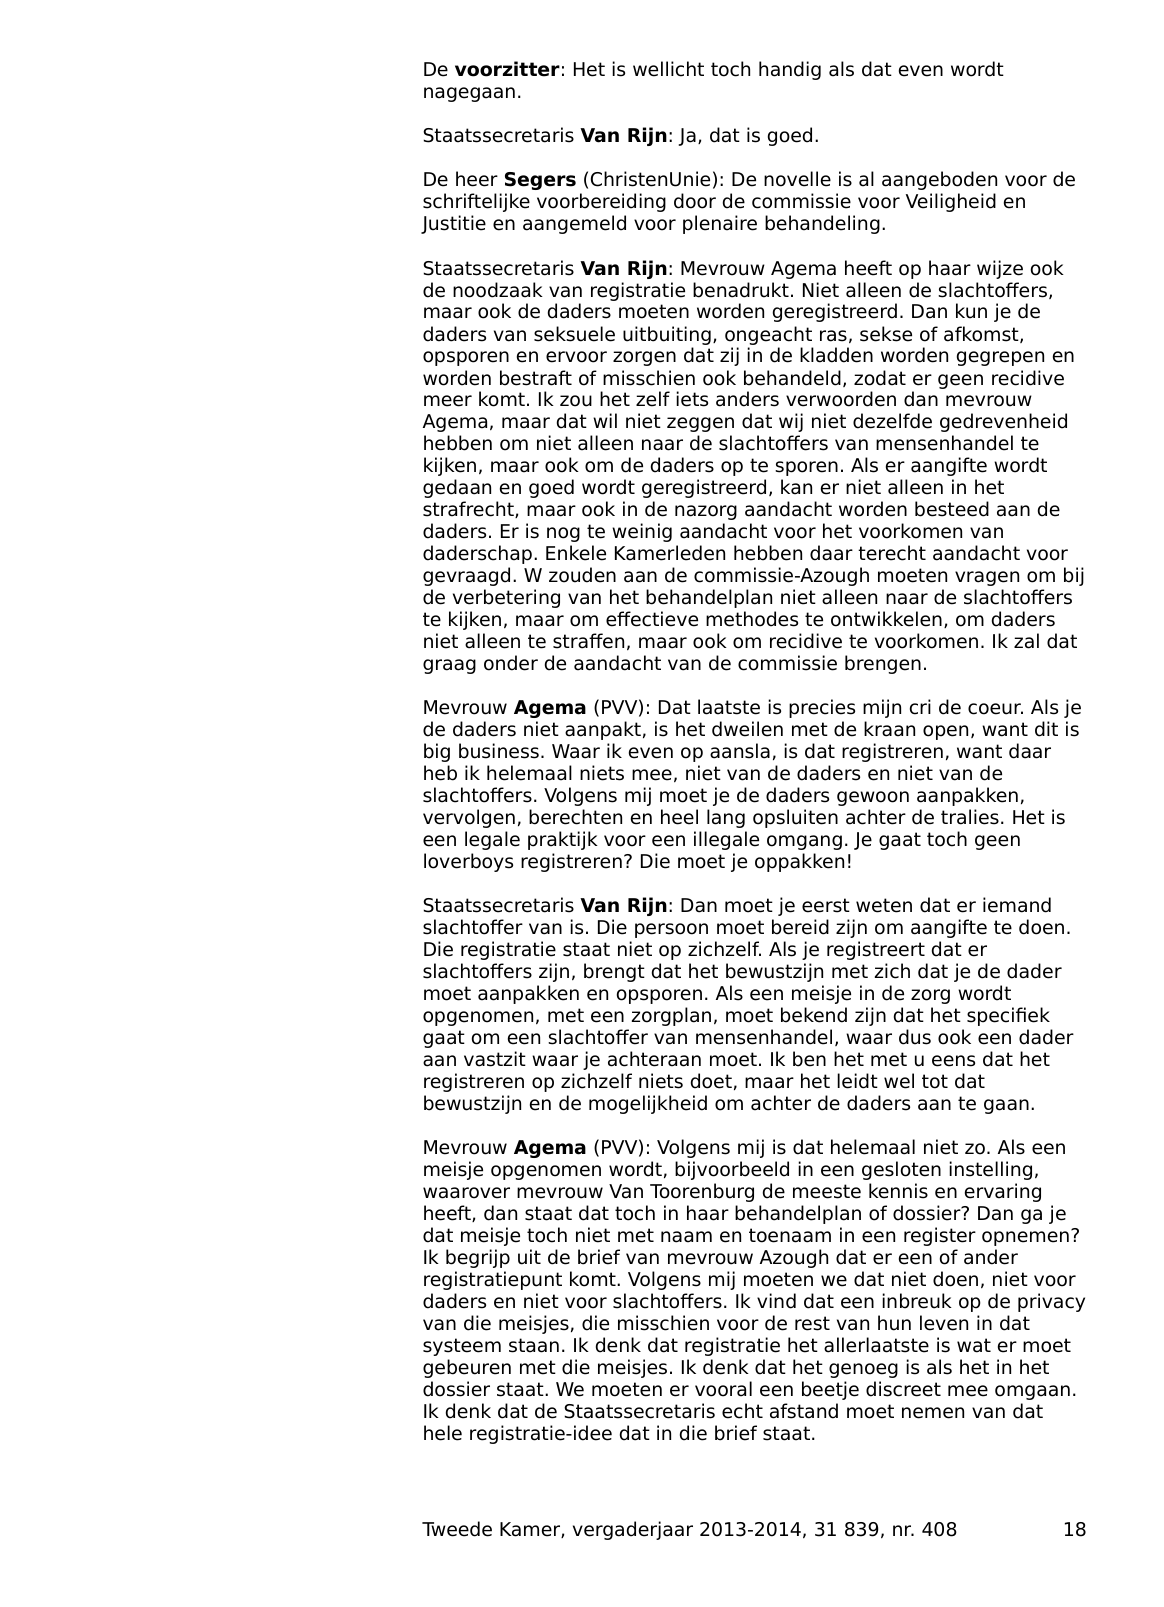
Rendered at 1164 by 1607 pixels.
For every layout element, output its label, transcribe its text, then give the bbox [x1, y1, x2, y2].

text Staatssecretaris Van Rijn: Ja, dat is goed. [422, 125, 1087, 147]
text Staatssecretaris Van Rijn: Dan moet je eerst weten dat er iemand slachtoffer van is. Die persoon moet bereid zijn om aangifte te doen. Die registratie staat niet op zichzelf. Als je registreert dat er slachtoffers zijn, brengt dat het bewustzijn met zich dat je de dader moet aanpakken en opsporen. Als een meisje in de zorg wordt opgenomen, met een zorgplan, moet bekend zijn dat het specifiek gaat om een slachtoffer van mensenhandel, waar dus ook een dader aan vastzit waar je achteraan moet. Ik ben het met u eens dat het registreren op zichzelf niets doet, maar het leidt wel tot dat bewustzijn en de mogelijkheid om achter de daders aan te gaan. [422, 895, 1087, 1115]
text Mevrouw Agema (PVV): Dat laatste is precies mijn cri de coeur. Als je de daders niet aanpakt, is het dweilen met de kraan open, want dit is big business. Waar ik even op aansla, is dat registreren, want daar heb ik helemaal niets mee, niet van de daders en niet van de slachtoffers. Volgens mij moet je de daders gewoon aanpakken, vervolgen, berechten en heel lang opsluiten achter de tralies. Het is een legale praktijk voor een illegale omgang. Je gaat toch geen loverboys registreren? Die moet je oppakken! [422, 697, 1087, 873]
text De heer Segers (ChristenUnie): De novelle is al aangeboden voor de schriftelijke voorbereiding door de commissie voor Veiligheid en Justitie en aangemeld voor plenaire behandeling. [422, 169, 1087, 235]
text De voorzitter: Het is wellicht toch handig als dat even wordt nagegaan. [422, 59, 1087, 103]
text Mevrouw Agema (PVV): Volgens mij is dat helemaal niet zo. Als een meisje opgenomen wordt, bijvoorbeeld in een gesloten instelling, waarover mevrouw Van Toorenburg de meeste kennis en ervaring heeft, dan staat dat toch in haar behandelplan of dossier? Dan ga je dat meisje toch niet met naam en toenaam in een register opnemen? Ik begrijp uit de brief van mevrouw Azough dat er een of ander registratiepunt komt. Volgens mij moeten we dat niet doen, niet voor daders en niet voor slachtoffers. Ik vind dat een inbreuk op de privacy van die meisjes, die misschien voor de rest van hun leven in dat systeem staan. Ik denk dat registratie het allerlaatste is wat er moet gebeuren met die meisjes. Ik denk dat het genoeg is als het in het dossier staat. We moeten er vooral een beetje discreet mee omgaan. Ik denk dat de Staatssecretaris echt afstand moet nemen van dat hele registratie-idee dat in die brief staat. [422, 1137, 1087, 1445]
text Staatssecretaris Van Rijn: Mevrouw Agema heeft op haar wijze ook de noodzaak van registratie benadrukt. Niet alleen de slachtoffers, maar ook de daders moeten worden geregistreerd. Dan kun je de daders van seksuele uitbuiting, ongeacht ras, sekse of afkomst, opsporen en ervoor zorgen dat zij in de kladden worden gegrepen en worden bestraft of misschien ook behandeld, zodat er geen recidive meer komt. Ik zou het zelf iets anders verwoorden dan mevrouw Agema, maar dat wil niet zeggen dat wij niet dezelfde gedrevenheid hebben om niet alleen naar de slachtoffers van mensenhandel te kijken, maar ook om de daders op te sporen. Als er aangifte wordt gedaan en goed wordt geregistreerd, kan er niet alleen in het strafrecht, maar ook in de nazorg aandacht worden besteed aan de daders. Er is nog te weinig aandacht voor het voorkomen van daderschap. Enkele Kamerleden hebben daar terecht aandacht voor gevraagd. W zouden aan de commissie-Azough moeten vragen om bij de verbetering van het behandelplan niet alleen naar de slachtoffers te kijken, maar om effectieve methodes te ontwikkelen, om daders niet alleen te straffen, maar ook om recidive te voorkomen. Ik zal dat graag onder de aandacht van de commissie brengen. [422, 257, 1087, 675]
